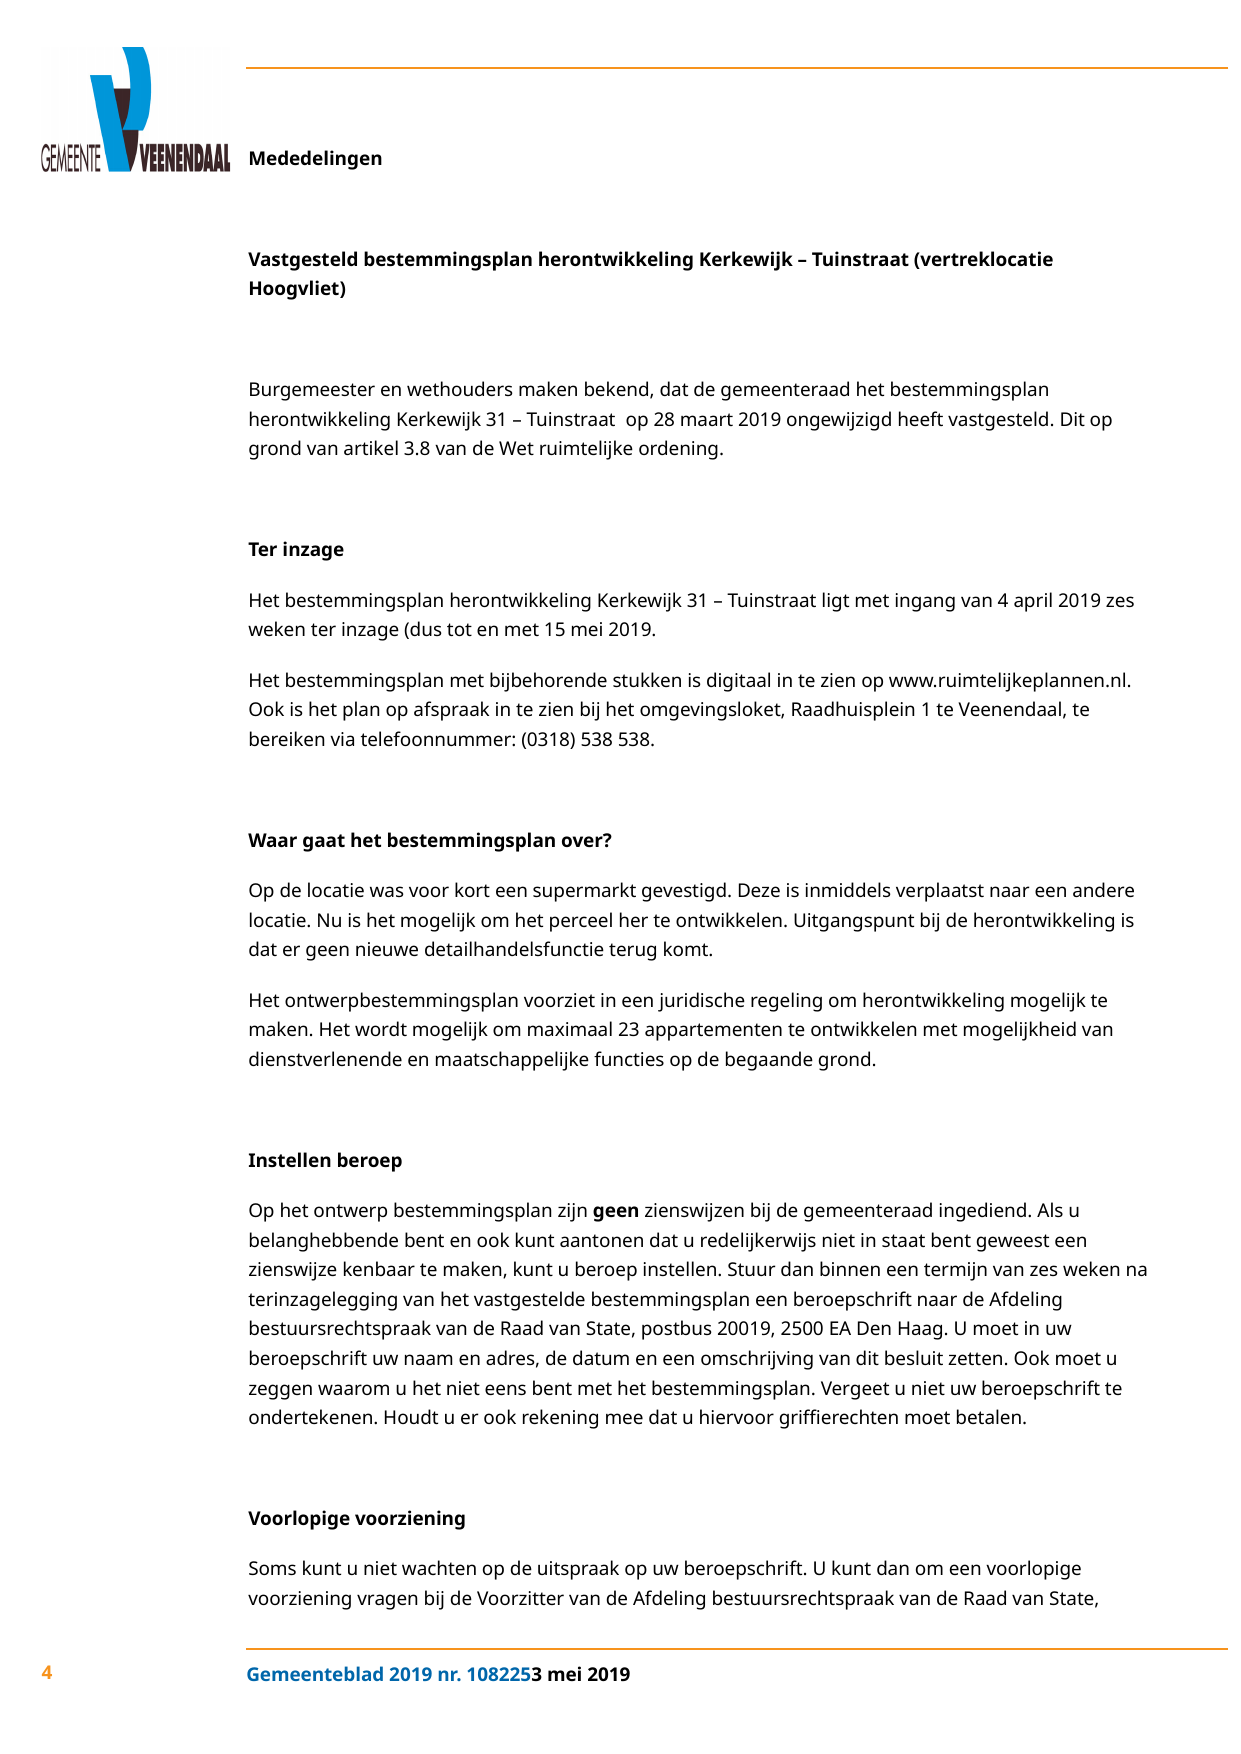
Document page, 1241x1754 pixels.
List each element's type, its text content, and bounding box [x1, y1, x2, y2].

text Waar gaat het bestemmingsplan over? [248, 827, 1152, 853]
text Mededelingen [248, 145, 1152, 171]
text Burgemeester en wethouders maken bekend, dat de gemeenteraad het bestemmingsplan herontwikkeling Kerkewijk 31 – Tuinstraat op 28 maart 2019 ongewijzigd heeft vastgesteld. Dit op grond van artikel 3.8 van de Wet ruimtelijke ordening. [248, 376, 1152, 461]
picture [123, 47, 231, 172]
text Instellen beroep [248, 1147, 1152, 1173]
text Voorlopige voorziening [248, 1505, 1152, 1531]
text Het bestemmingsplan herontwikkeling Kerkewijk 31 – Tuinstraat ligt met ingang van 4 april 2019 zes weken ter inzage (dus tot en met 15 mei 2019. [248, 587, 1152, 642]
text Op de locatie was voor kort een supermarkt gevestigd. Deze is inmiddels verplaatst naar een andere locatie. Nu is het mogelijk om het perceel her te ontwikkelen. Uitgangspunt bij de herontwikkeling is dat er geen nieuwe detailhandelsfunctie terug komt. [248, 877, 1152, 962]
text Vastgesteld bestemmingsplan herontwikkeling Kerkewijk – Tuinstraat (vertreklocatie Hoogvliet) [248, 246, 1152, 301]
text Het ontwerpbestemmingsplan voorziet in een juridische regeling om herontwikkeling mogelijk te maken. Het wordt mogelijk om maximaal 23 appartementen te ontwikkelen met mogelijkheid van dienstverlenende en maatschappelijke functies op de begaande grond. [248, 987, 1152, 1072]
picture [41, 47, 130, 172]
text Op het ontwerp bestemmingsplan zijn geen zienswijzen bij de gemeenteraad ingediend. Als u belanghebbende bent en ook kunt aantonen dat u redelijkerwijs niet in staat bent geweest een zienswijze kenbaar te maken, kunt u beroep instellen. Stuur dan binnen een termijn van zes weken na terinzagelegging van het vastgestelde bestemmingsplan een beroepschrift naar de Afdeling bestuursrechtspraak van de Raad van State, postbus 20019, 2500 EA Den Haag. U moet in uw beroepschrift uw naam en adres, de datum en een omschrijving van dit besluit zetten. Ook moet u zeggen waarom u het niet eens bent met het bestemmingsplan. Vergeet u niet uw beroepschrift te ondertekenen. Houdt u er ook rekening mee dat u hiervoor griffierechten moet betalen. [248, 1197, 1152, 1430]
text Soms kunt u niet wachten op de uitspraak op uw beroepschrift. U kunt dan om een voorlopige voorziening vragen bij de Voorzitter van de Afdeling bestuursrechtspraak van de Raad van State, [248, 1556, 1152, 1611]
text Het bestemmingsplan met bijbehorende stukken is digitaal in te zien op www.ruimtelijkeplannen.nl. Ook is het plan op afspraak in te zien bij het omgevingsloket, Raadhuisplein 1 te Veenendaal, te bereiken via telefoonnummer: (0318) 538 538. [248, 667, 1152, 752]
text Ter inzage [248, 536, 1152, 562]
